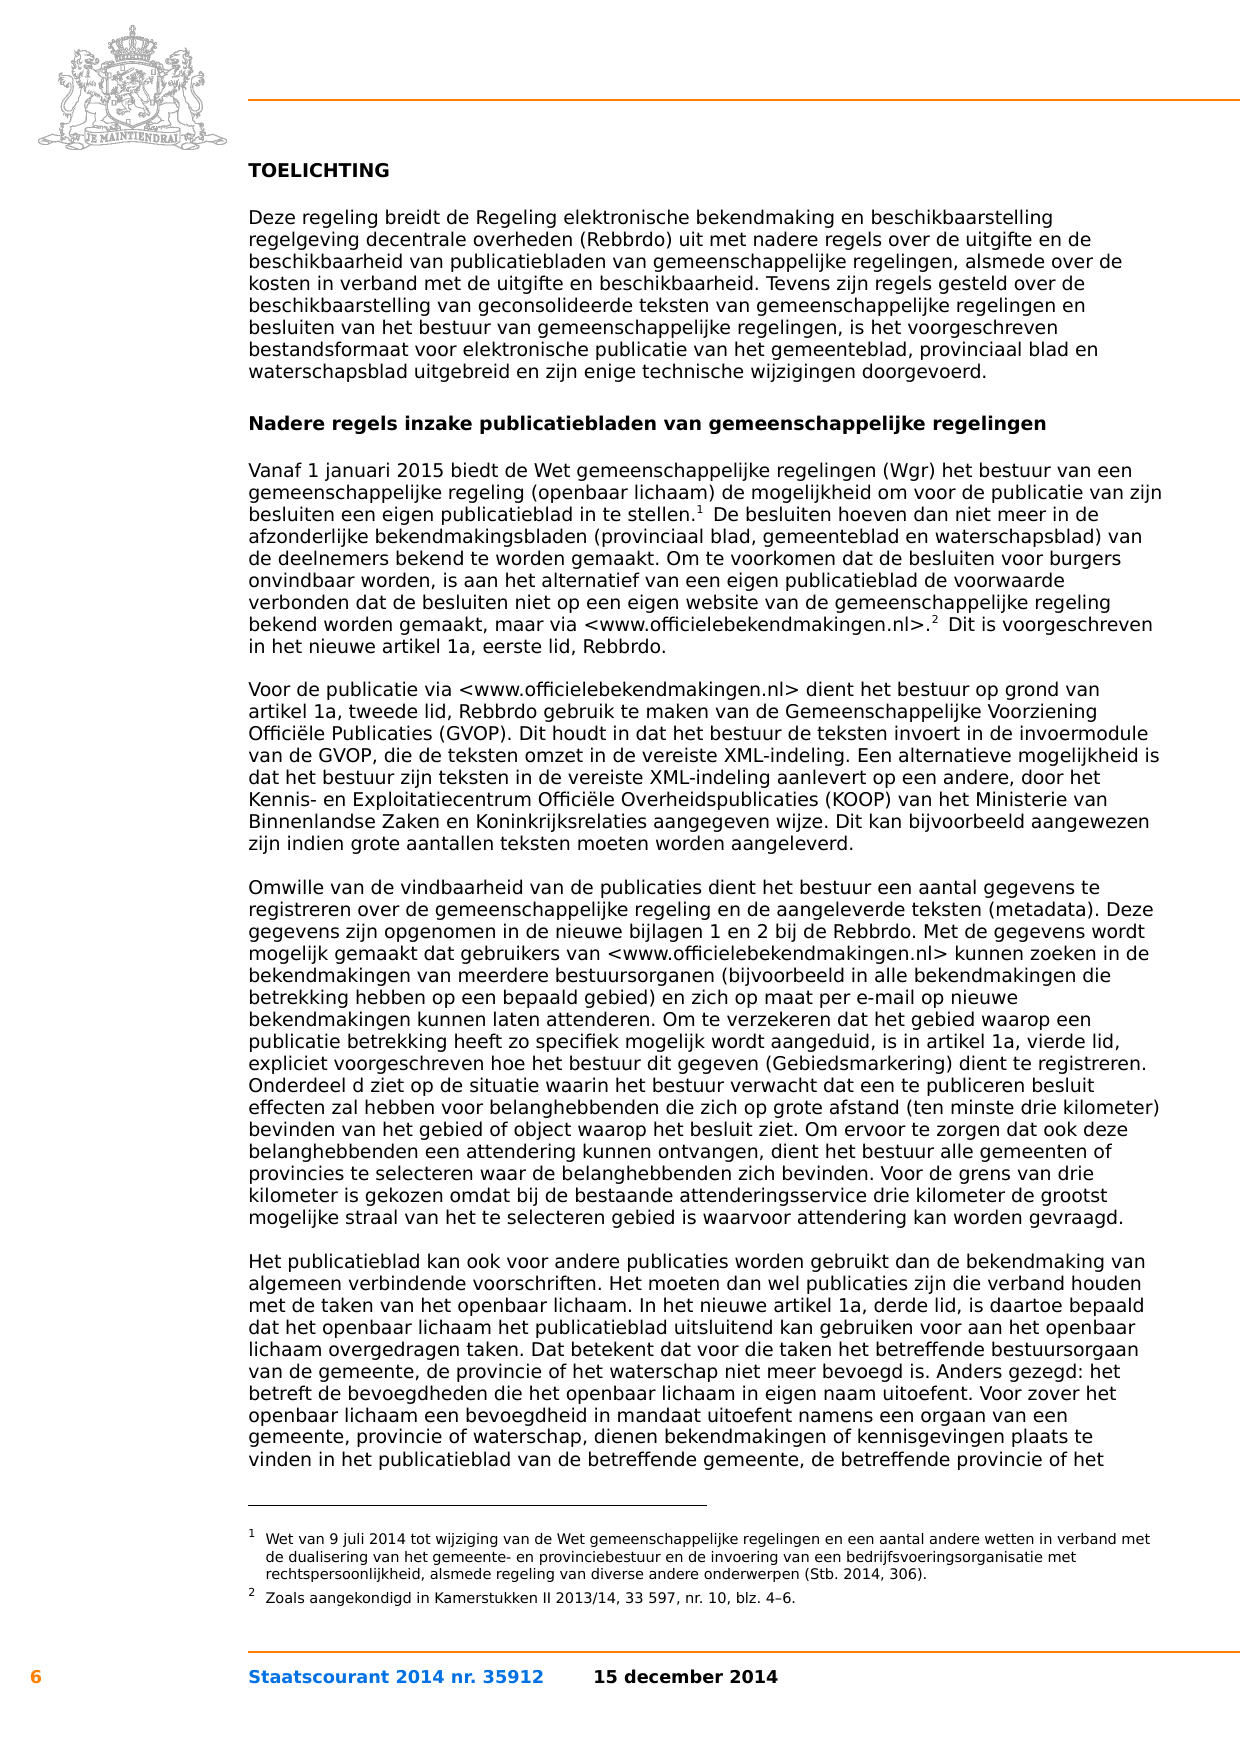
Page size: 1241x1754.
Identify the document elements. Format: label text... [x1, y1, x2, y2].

text Zoals aangekondigd in Kamerstukken II 2013/14, 33 597, nr. 10, blz. 4–6. [248, 1586, 1163, 1608]
text Voor de publicatie via <www.officielebekendmakingen.nl> dient het bestuur op grond van artikel 1a, tweede lid, Rebbrdo gebruik te maken van de Gemeenschappelijke Voorziening Officiële Publicaties (GVOP). Dit houdt in dat het bestuur de teksten invoert in de invoermodule van de GVOP, die de teksten omzet in de vereiste XML-indeling. Een alternatieve mogelijkheid is dat het bestuur zijn teksten in de vereiste XML-indeling aanlevert op een andere, door het Kennis- en Exploitatiecentrum Officiële Overheidspublicaties (KOOP) van het Ministerie van Binnenlandse Zaken en Koninkrijksrelaties aangegeven wijze. Dit kan bijvoorbeeld aangewezen zijn indien grote aantallen teksten moeten worden aangeleverd. [248, 679, 1163, 855]
subtitle TOELICHTING [248, 160, 1163, 182]
text Deze regeling breidt de Regeling elektronische bekendmaking en beschikbaarstelling regelgeving decentrale overheden (Rebbrdo) uit met nadere regels over de uitgifte en de beschikbaarheid van publicatiebladen van gemeenschappelijke regelingen, alsmede over de kosten in verband met de uitgifte en beschikbaarheid. Tevens zijn regels gesteld over de beschikbaarstelling van geconsolideerde teksten van gemeenschappelijke regelingen en besluiten van het bestuur van gemeenschappelijke regelingen, is het voorgeschreven bestandsformaat voor elektronische publicatie van het gemeenteblad, provinciaal blad en waterschapsblad uitgebreid en zijn enige technische wijzigingen doorgevoerd. [248, 207, 1163, 383]
subtitle Nadere regels inzake publicatiebladen van gemeenschappelijke regelingen [248, 413, 1163, 435]
text Omwille van de vindbaarheid van de publicaties dient het bestuur een aantal gegevens te registreren over de gemeenschappelijke regeling en de aangeleverde teksten (metadata). Deze gegevens zijn opgenomen in de nieuwe bijlagen 1 en 2 bij de Rebbrdo. Met de gegevens wordt mogelijk gemaakt dat gebruikers van <www.officielebekendmakingen.nl> kunnen zoeken in de bekendmakingen van meerdere bestuursorganen (bijvoorbeeld in alle bekendmakingen die betrekking hebben op een bepaald gebied) en zich op maat per e-mail op nieuwe bekendmakingen kunnen laten attenderen. Om te verzekeren dat het gebied waarop een publicatie betrekking heeft zo specifiek mogelijk wordt aangeduid, is in artikel 1a, vierde lid, expliciet voorgeschreven hoe het bestuur dit gegeven (Gebiedsmarkering) dient te registreren. Onderdeel d ziet op de situatie waarin het bestuur verwacht dat een te publiceren besluit effecten zal hebben voor belanghebbenden die zich op grote afstand (ten minste drie kilometer) bevinden van het gebied of object waarop het besluit ziet. Om ervoor te zorgen dat ook deze belanghebbenden een attendering kunnen ontvangen, dient het bestuur alle gemeenten of provincies te selecteren waar de belanghebbenden zich bevinden. Voor de grens van drie kilometer is gekozen omdat bij de bestaande attenderingsservice drie kilometer de grootst mogelijke straal van het te selecteren gebied is waarvoor attendering kan worden gevraagd. [248, 877, 1163, 1229]
text Het publicatieblad kan ook voor andere publicaties worden gebruikt dan de bekendmaking van algemeen verbindende voorschriften. Het moeten dan wel publicaties zijn die verband houden met de taken van het openbaar lichaam. In het nieuwe artikel 1a, derde lid, is daartoe bepaald dat het openbaar lichaam het publicatieblad uitsluitend kan gebruiken voor aan het openbaar lichaam overgedragen taken. Dat betekent dat voor die taken het betreffende bestuursorgaan van de gemeente, de provincie of het waterschap niet meer bevoegd is. Anders gezegd: het betreft de bevoegdheden die het openbaar lichaam in eigen naam uitoefent. Voor zover het openbaar lichaam een bevoegdheid in mandaat uitoefent namens een orgaan van een gemeente, provincie of waterschap, dienen bekendmakingen of kennisgevingen plaats te vinden in het publicatieblad van de betreffende gemeente, de betreffende provincie of het [248, 1251, 1163, 1470]
text Wet van 9 juli 2014 tot wijziging van de Wet gemeenschappelijke regelingen en een aantal andere wetten in verband met de dualisering van het gemeente- en provinciebestuur en de invoering van een bedrijfsvoeringsorganisatie met rechtspersoonlijkheid, alsmede regeling van diverse andere onderwerpen (Stb. 2014, 306). [248, 1527, 1163, 1583]
text Vanaf 1 januari 2015 biedt de Wet gemeenschappelijke regelingen (Wgr) het bestuur van een gemeenschappelijke regeling (openbaar lichaam) de mogelijkheid om voor de publicatie van zijn besluiten een eigen publicatieblad in te stellen. De besluiten hoeven dan niet meer in de afzonderlijke bekendmakingsbladen (provinciaal blad, gemeenteblad en waterschapsblad) van de deelnemers bekend te worden gemaakt. Om te voorkomen dat de besluiten voor burgers onvindbaar worden, is aan het alternatief van een eigen publicatieblad de voorwaarde verbonden dat de besluiten niet op een eigen website van de gemeenschappelijke regeling bekend worden gemaakt, maar via <www.officielebekendmakingen.nl>. Dit is voorgeschreven in het nieuwe artikel 1a, eerste lid, Rebbrdo. [248, 460, 1163, 657]
picture [38, 25, 227, 150]
